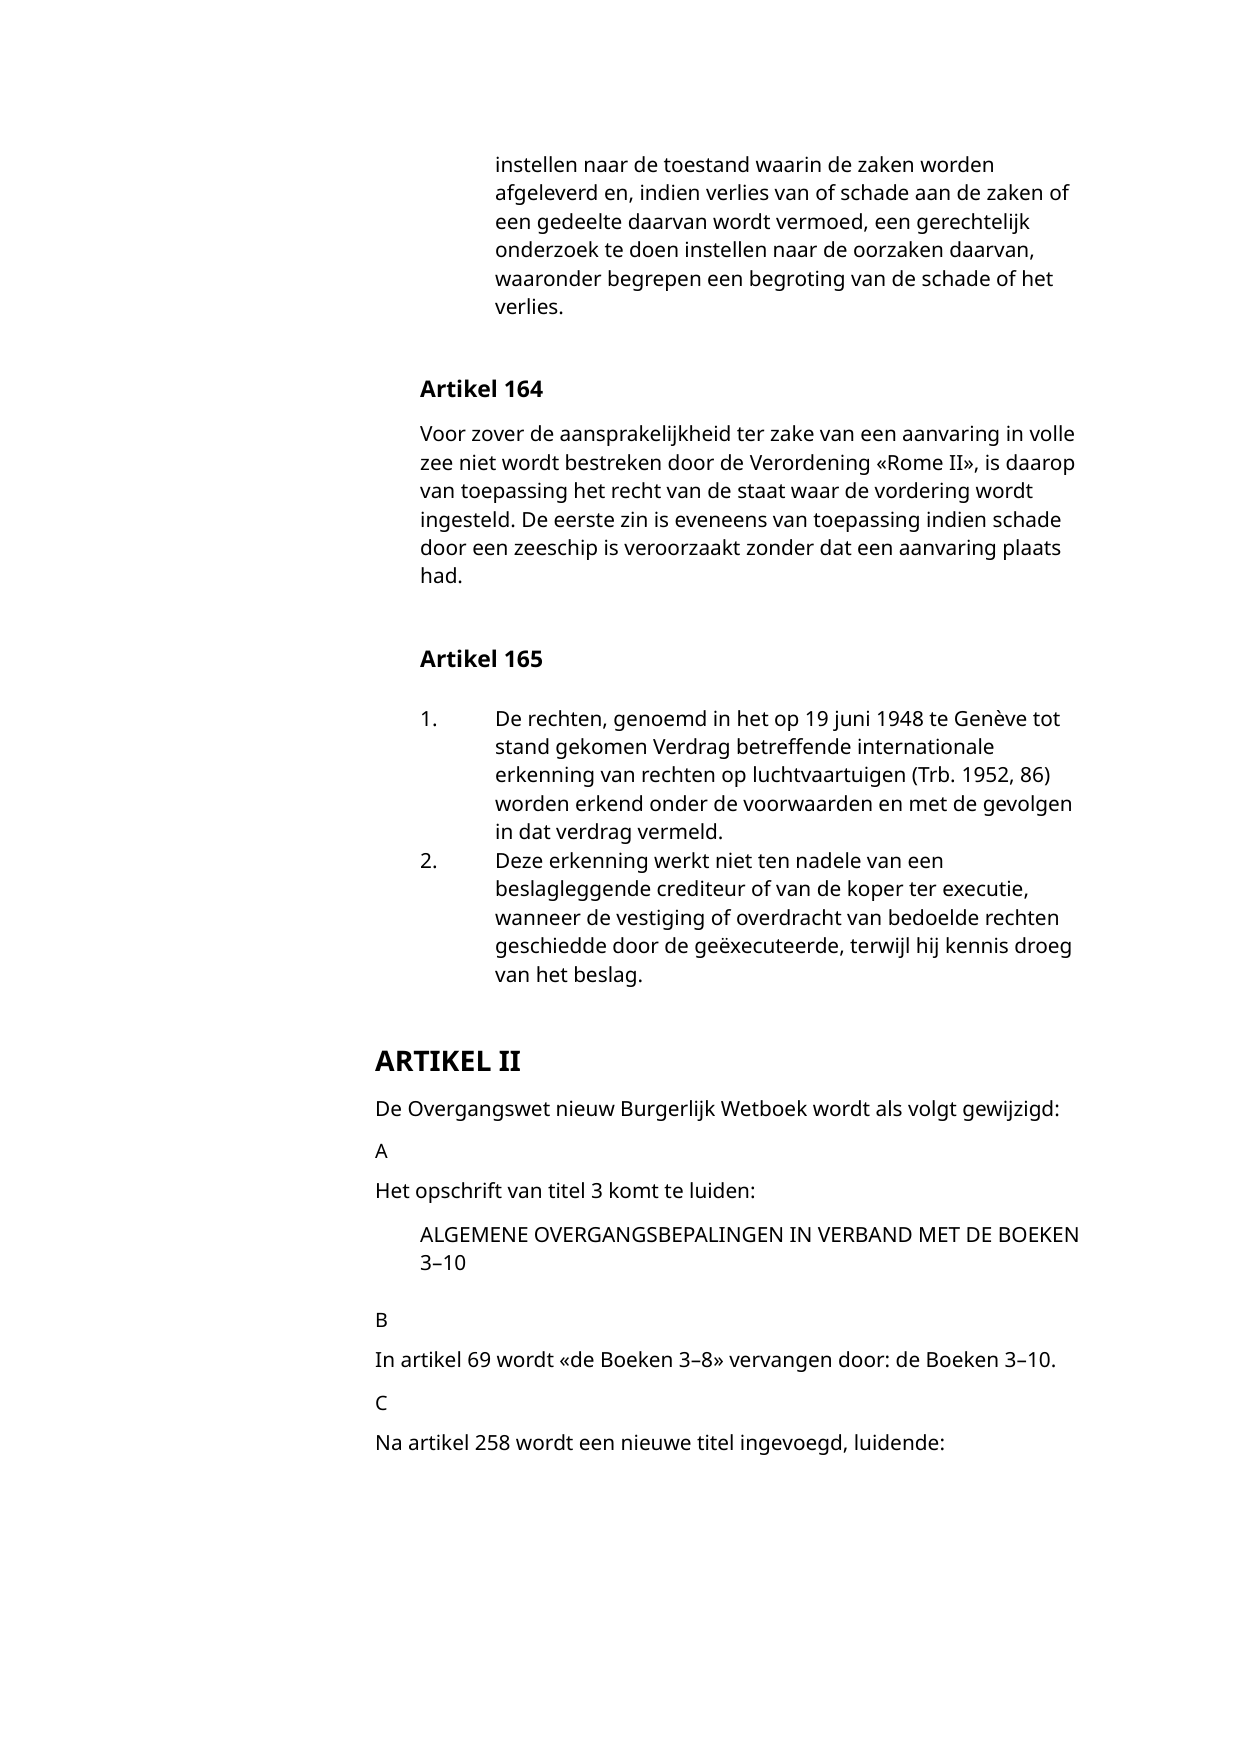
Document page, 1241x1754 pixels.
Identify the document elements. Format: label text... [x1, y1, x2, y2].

text Voor zover de aansprakelijkheid ter zake van een aanvaring in volle zee niet wordt bestreken door de Verordening «Rome II», is daarop van toepassing het recht van de staat waar de vordering wordt ingesteld. De eerste zin is eveneens van toepassing indien schade door een zeeschip is veroorzaakt zonder dat een aanvaring plaats had. [420, 419, 1090, 590]
text B [375, 1307, 1090, 1334]
text In artikel 69 wordt «de Boeken 3–8» vervangen door: de Boeken 3–10. [375, 1346, 1090, 1374]
text C [375, 1389, 1090, 1416]
list De rechten, genoemd in het op 19 juni 1948 te Genève tot stand gekomen Verdrag betreffende internationale erkenning van rechten op luchtvaartuigen (Trb. 1952, 86) worden erkend onder de voorwaarden en met de gevolgen in dat verdrag vermeld. [420, 704, 1090, 846]
list instellen naar de toestand waarin de zaken worden afgeleverd en, indien verlies van of schade aan de zaken of een gedeelte daarvan wordt vermoed, een gerechtelijk onderzoek te doen instellen naar de oorzaken daarvan, waaronder begrepen een begroting van de schade of het verlies. [420, 150, 1090, 321]
subtitle Artikel 164 [420, 373, 1090, 404]
subtitle Artikel 165 [420, 642, 1090, 674]
text A [375, 1138, 1090, 1165]
list Deze erkenning werkt niet ten nadele van een beslagleggende crediteur of van de koper ter executie, wanneer de vestiging of overdracht van bedoelde rechten geschiedde door de geëxecuteerde, terwijl hij kennis droeg van het beslag. [420, 846, 1090, 988]
text Na artikel 258 wordt een nieuwe titel ingevoegd, luidende: [375, 1428, 1090, 1456]
subtitle ARTIKEL II [375, 1041, 1090, 1079]
text De Overgangswet nieuw Burgerlijk Wetboek wordt als volgt gewijzigd: [375, 1094, 1090, 1123]
text Het opschrift van titel 3 komt te luiden: [375, 1176, 1090, 1205]
subtitle ALGEMENE OVERGANGSBEPALINGEN IN VERBAND MET DE BOEKEN 3–10 [420, 1220, 1090, 1277]
